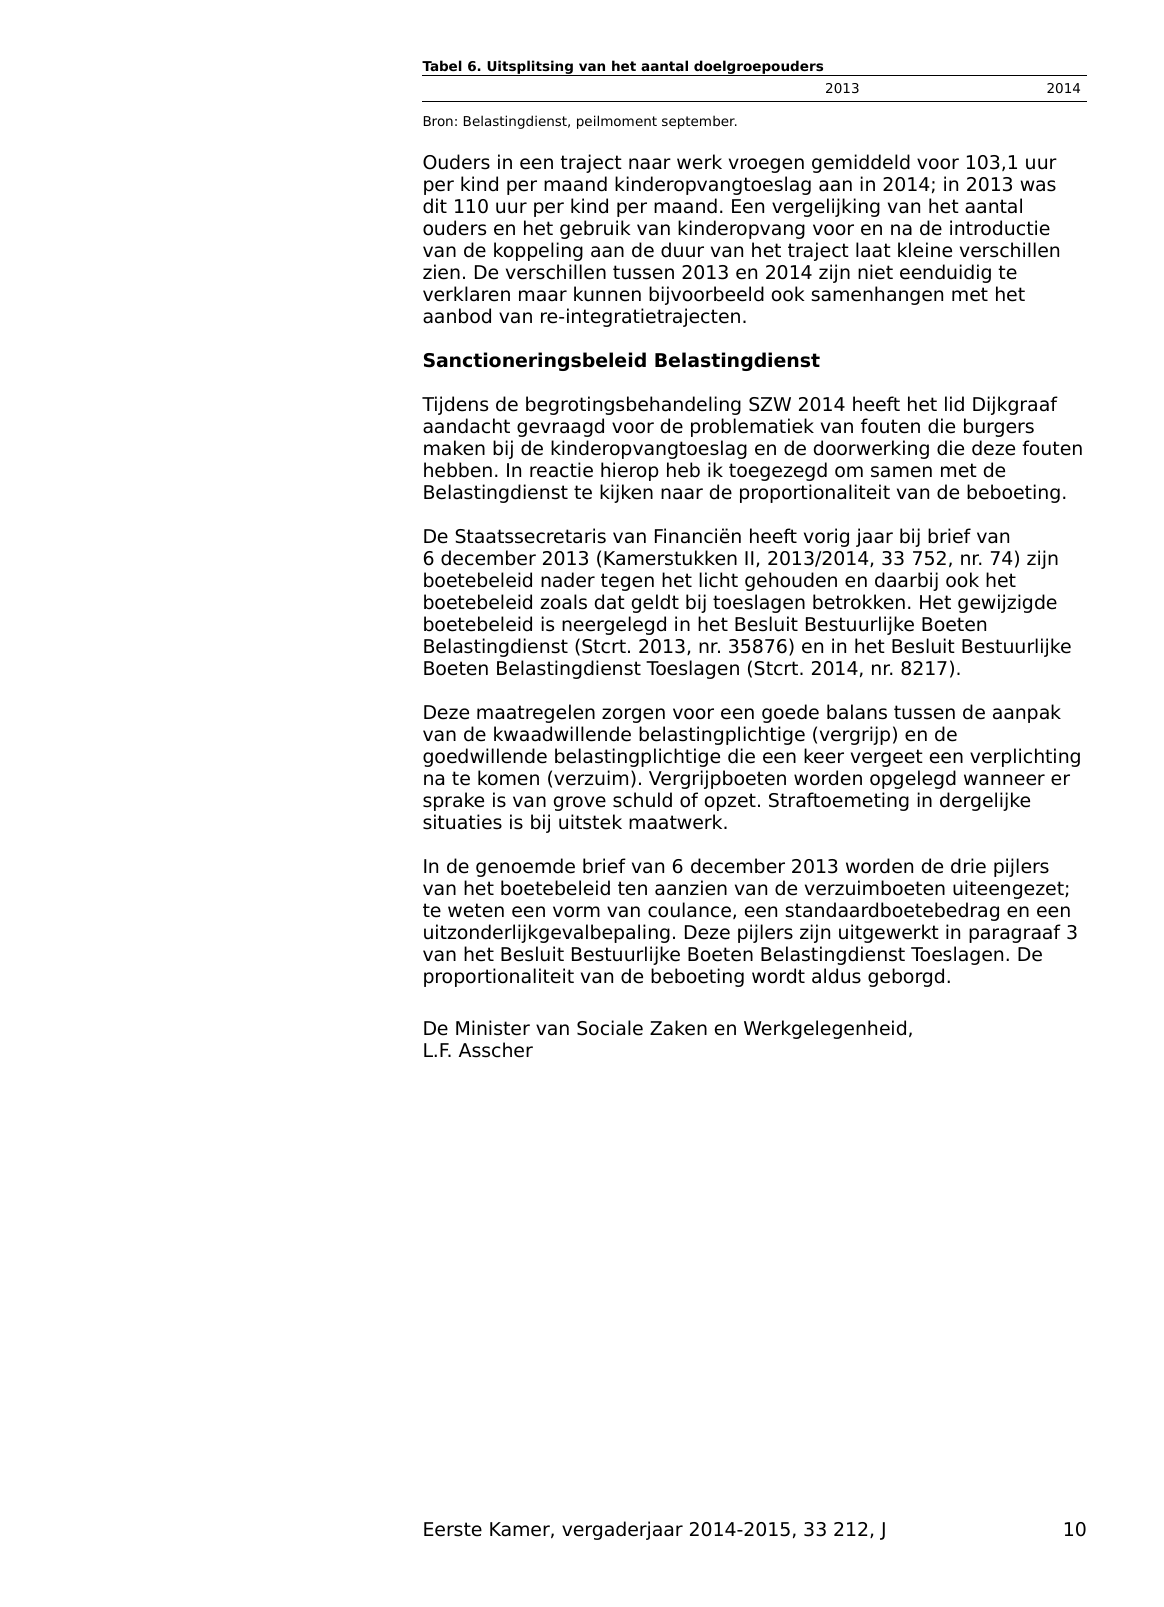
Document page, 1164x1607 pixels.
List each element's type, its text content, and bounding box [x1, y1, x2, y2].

text Tijdens de begrotingsbehandeling SZW 2014 heeft het lid Dijkgraaf aandacht gevraagd voor de problematiek van fouten die burgers maken bij de kinderopvangtoeslag en de doorwerking die deze fouten hebben. In reactie hierop heb ik toegezegd om samen met de Belastingdienst te kijken naar de proportionaliteit van de beboeting. [422, 394, 1087, 504]
table_cell [422, 76, 644, 101]
text De Staatssecretaris van Financiën heeft vorig jaar bij brief van 6 december 2013 (Kamerstukken II, 2013/2014, 33 752, nr. 74) zijn boetebeleid nader tegen het licht gehouden en daarbij ook het boetebeleid zoals dat geldt bij toeslagen betrokken. Het gewijzigde boetebeleid is neergelegd in het Besluit Bestuurlijke Boeten Belastingdienst (Stcrt. 2013, nr. 35876) en in het Besluit Bestuurlijke Boeten Belastingdienst Toeslagen (Stcrt. 2014, nr. 8217). [422, 526, 1087, 680]
text Deze maatregelen zorgen voor een goede balans tussen de aanpak van de kwaadwillende belastingplichtige (vergrijp) en de goedwillende belastingplichtige die een keer vergeet een verplichting na te komen (verzuim). Vergrijpboeten worden opgelegd wanneer er sprake is van grove schuld of opzet. Straftoemeting in dergelijke situaties is bij uitstek maatwerk. [422, 702, 1087, 834]
table_header Tabel 6. Uitsplitsing van het aantal doelgroepouders [422, 59, 1087, 75]
table_cell Bron: Belastingdienst, peilmoment september. [422, 102, 1087, 129]
table_cell 2013 [644, 76, 865, 101]
text De Minister van Sociale Zaken en Werkgelegenheid, L.F. Asscher [422, 1018, 1087, 1062]
subtitle Sanctioneringsbeleid Belastingdienst [422, 350, 1087, 372]
text Ouders in een traject naar werk vroegen gemiddeld voor 103,1 uur per kind per maand kinderopvangtoeslag aan in 2014; in 2013 was dit 110 uur per kind per maand. Een vergelijking van het aantal ouders en het gebruik van kinderopvang voor en na de introductie van de koppeling aan de duur van het traject laat kleine verschillen zien. De verschillen tussen 2013 en 2014 zijn niet eenduidig te verklaren maar kunnen bijvoorbeeld ook samenhangen met het aanbod van re-integratietrajecten. [422, 152, 1087, 327]
table_cell 2014 [865, 76, 1087, 101]
text In de genoemde brief van 6 december 2013 worden de drie pijlers van het boetebeleid ten aanzien van de verzuimboeten uiteengezet; te weten een vorm van coulance, een standaardboetebedrag en een uitzonderlijkgevalbepaling. Deze pijlers zijn uitgewerkt in paragraaf 3 van het Besluit Bestuurlijke Boeten Belastingdienst Toeslagen. De proportionaliteit van de beboeting wordt aldus geborgd. [422, 856, 1087, 988]
